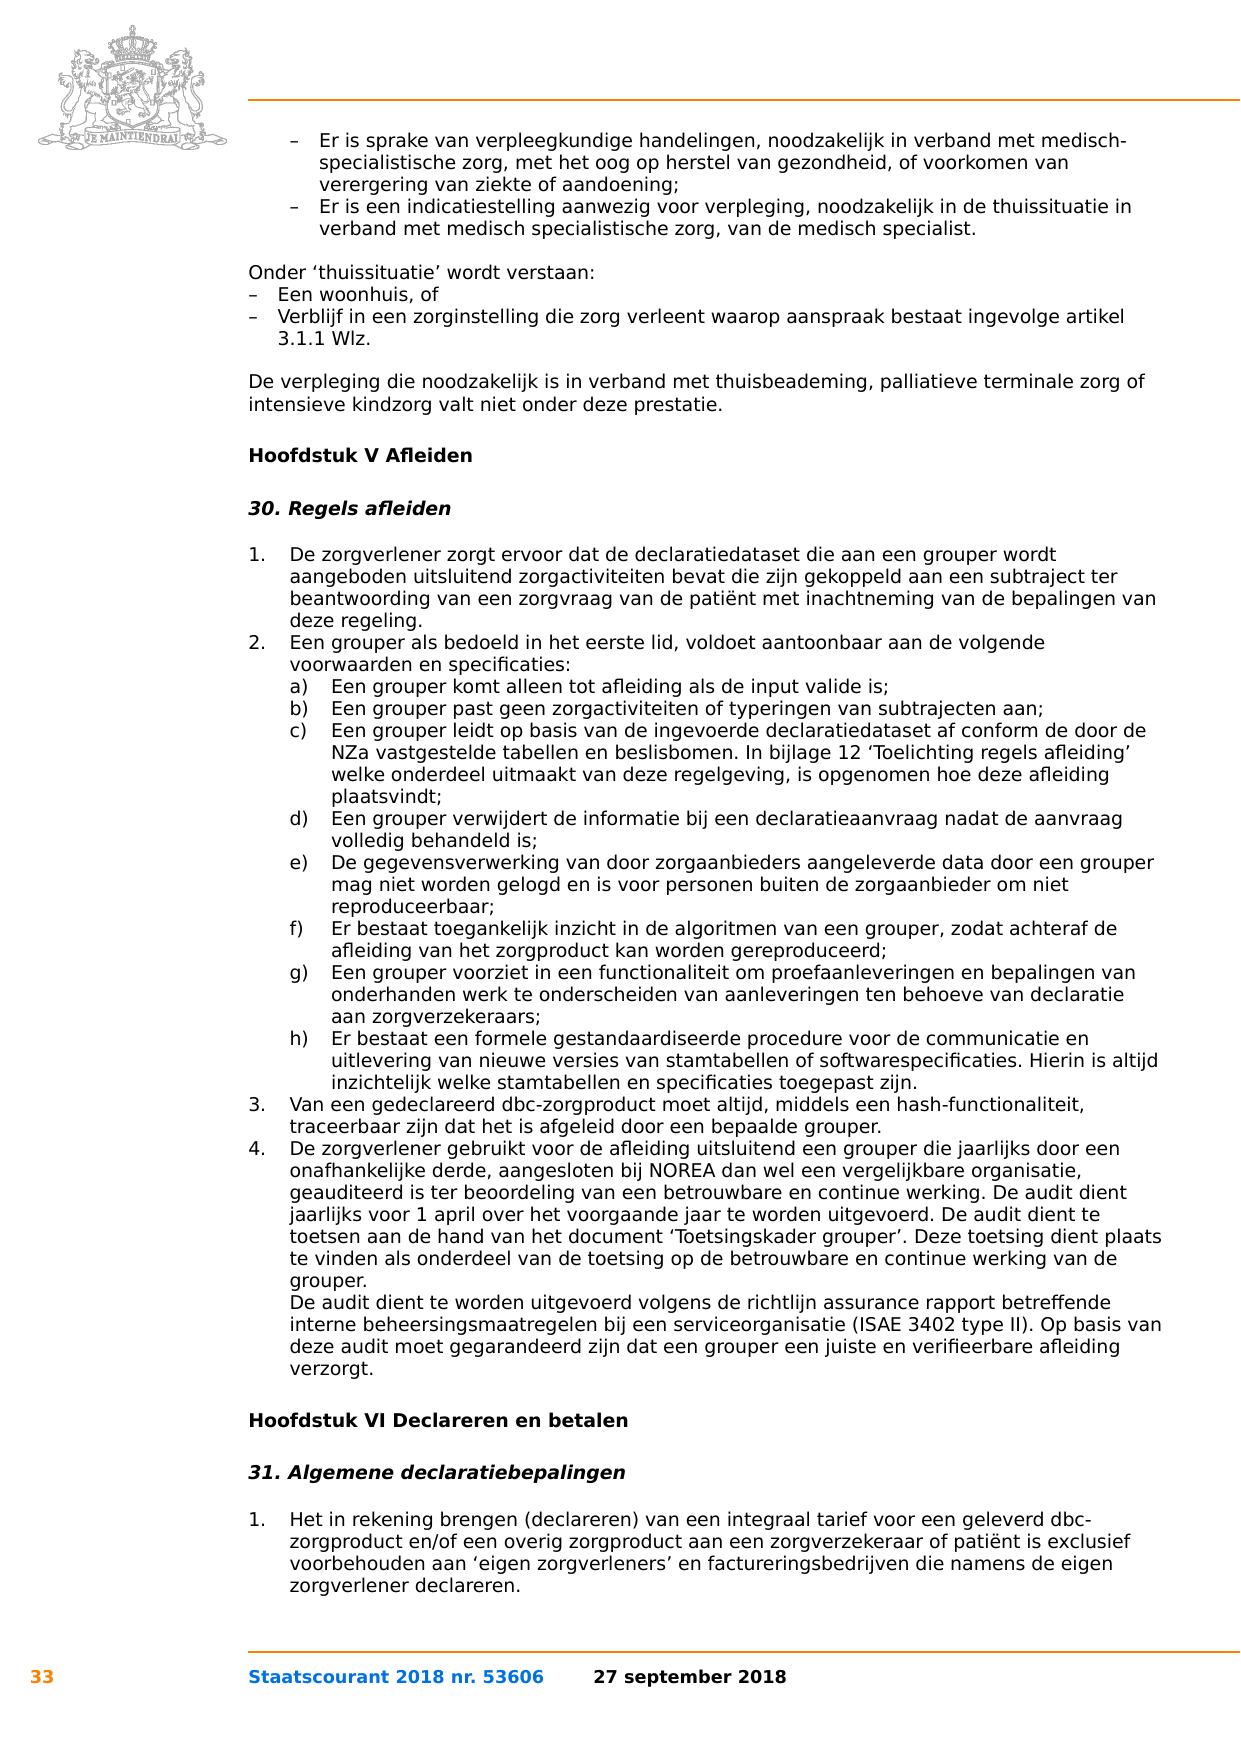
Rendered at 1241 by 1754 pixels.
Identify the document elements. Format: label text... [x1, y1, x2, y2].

text De verpleging die noodzakelijk is in verband met thuisbeademing, palliatieve terminale zorg of intensieve kindzorg valt niet onder deze prestatie. [248, 371, 1163, 415]
text – Er is sprake van verpleegkundige handelingen, noodzakelijk in verband met medisch-specialistische zorg, met het oog op herstel van gezondheid, of voorkomen van verergering van ziekte of aandoening; [289, 130, 1163, 196]
text 1. De zorgverlener zorgt ervoor dat de declaratiedataset die aan een grouper wordt aangeboden uitsluitend zorgactiviteiten bevat die zijn gekoppeld aan een subtraject ter beantwoording van een zorgvraag van de patiënt met inachtneming van de bepalingen van deze regeling. [248, 544, 1163, 632]
text 4. De zorgverlener gebruikt voor de afleiding uitsluitend een grouper die jaarlijks door een onafhankelijke derde, aangesloten bij NOREA dan wel een vergelijkbare organisatie, geauditeerd is ter beoordeling van een betrouwbare en continue werking. De audit dient jaarlijks voor 1 april over het voorgaande jaar te worden uitgevoerd. De audit dient te toetsen aan de hand van het document ‘Toetsingskader grouper’. Deze toetsing dient plaats te vinden als onderdeel van de toetsing op de betrouwbare en continue werking van de grouper. [248, 1138, 1163, 1292]
text De audit dient te worden uitgevoerd volgens de richtlijn assurance rapport betreffende interne beheersingsmaatregelen bij een serviceorganisatie (ISAE 3402 type II). Op basis van deze audit moet gegarandeerd zijn dat een grouper een juiste en verifieerbare afleiding verzorgt. [289, 1292, 1163, 1379]
text g) Een grouper voorziet in een functionaliteit om proefaanleveringen en bepalingen van onderhanden werk te onderscheiden van aanleveringen ten behoeve van declaratie aan zorgverzekeraars; [289, 962, 1163, 1028]
text – Een woonhuis, of [248, 284, 1163, 306]
subtitle 30. Regels afleiden [248, 497, 1163, 519]
text – Verblijf in een zorginstelling die zorg verleent waarop aanspraak bestaat ingevolge artikel 3.1.1 Wlz. [248, 306, 1163, 349]
text 1. Het in rekening brengen (declareren) van een integraal tarief voor een geleverd dbc-zorgproduct en/of een overig zorgproduct aan een zorgverzekeraar of patiënt is exclusief voorbehouden aan ‘eigen zorgverleners’ en factureringsbedrijven die namens de eigen zorgverlener declareren. [248, 1508, 1163, 1596]
text Onder ‘thuissituatie’ wordt verstaan: [248, 262, 1163, 284]
text e) De gegevensverwerking van door zorgaanbieders aangeleverde data door een grouper mag niet worden gelogd en is voor personen buiten de zorgaanbieder om niet reproduceerbaar; [289, 852, 1163, 918]
subtitle 31. Algemene declaratiebepalingen [248, 1462, 1163, 1483]
text c) Een grouper leidt op basis van de ingevoerde declaratiedataset af conform de door de NZa vastgestelde tabellen en beslisbomen. In bijlage 12 ‘Toelichting regels afleiding’ welke onderdeel uitmaakt van deze regelgeving, is opgenomen hoe deze afleiding plaatsvindt; [289, 720, 1163, 808]
text a) Een grouper komt alleen tot afleiding als de input valide is; [289, 676, 1163, 698]
text 3. Van een gedeclareerd dbc-zorgproduct moet altijd, middels een hash-functionaliteit, traceerbaar zijn dat het is afgeleid door een bepaalde grouper. [248, 1094, 1163, 1138]
text b) Een grouper past geen zorgactiviteiten of typeringen van subtrajecten aan; [289, 698, 1163, 720]
text – Er is een indicatiestelling aanwezig voor verpleging, noodzakelijk in de thuissituatie in verband met medisch specialistische zorg, van de medisch specialist. [289, 196, 1163, 240]
text h) Er bestaat een formele gestandaardiseerde procedure voor de communicatie en uitlevering van nieuwe versies van stamtabellen of softwarespecificaties. Hierin is altijd inzichtelijk welke stamtabellen en specificaties toegepast zijn. [289, 1028, 1163, 1094]
subtitle Hoofdstuk V Afleiden [248, 445, 1163, 467]
text f) Er bestaat toegankelijk inzicht in de algoritmen van een grouper, zodat achteraf de afleiding van het zorgproduct kan worden gereproduceerd; [289, 918, 1163, 962]
text d) Een grouper verwijdert de informatie bij een declaratieaanvraag nadat de aanvraag volledig behandeld is; [289, 808, 1163, 852]
subtitle Hoofdstuk VI Declareren en betalen [248, 1409, 1163, 1432]
picture [38, 25, 227, 150]
text 2. Een grouper als bedoeld in het eerste lid, voldoet aantoonbaar aan de volgende voorwaarden en specificaties: [248, 632, 1163, 676]
